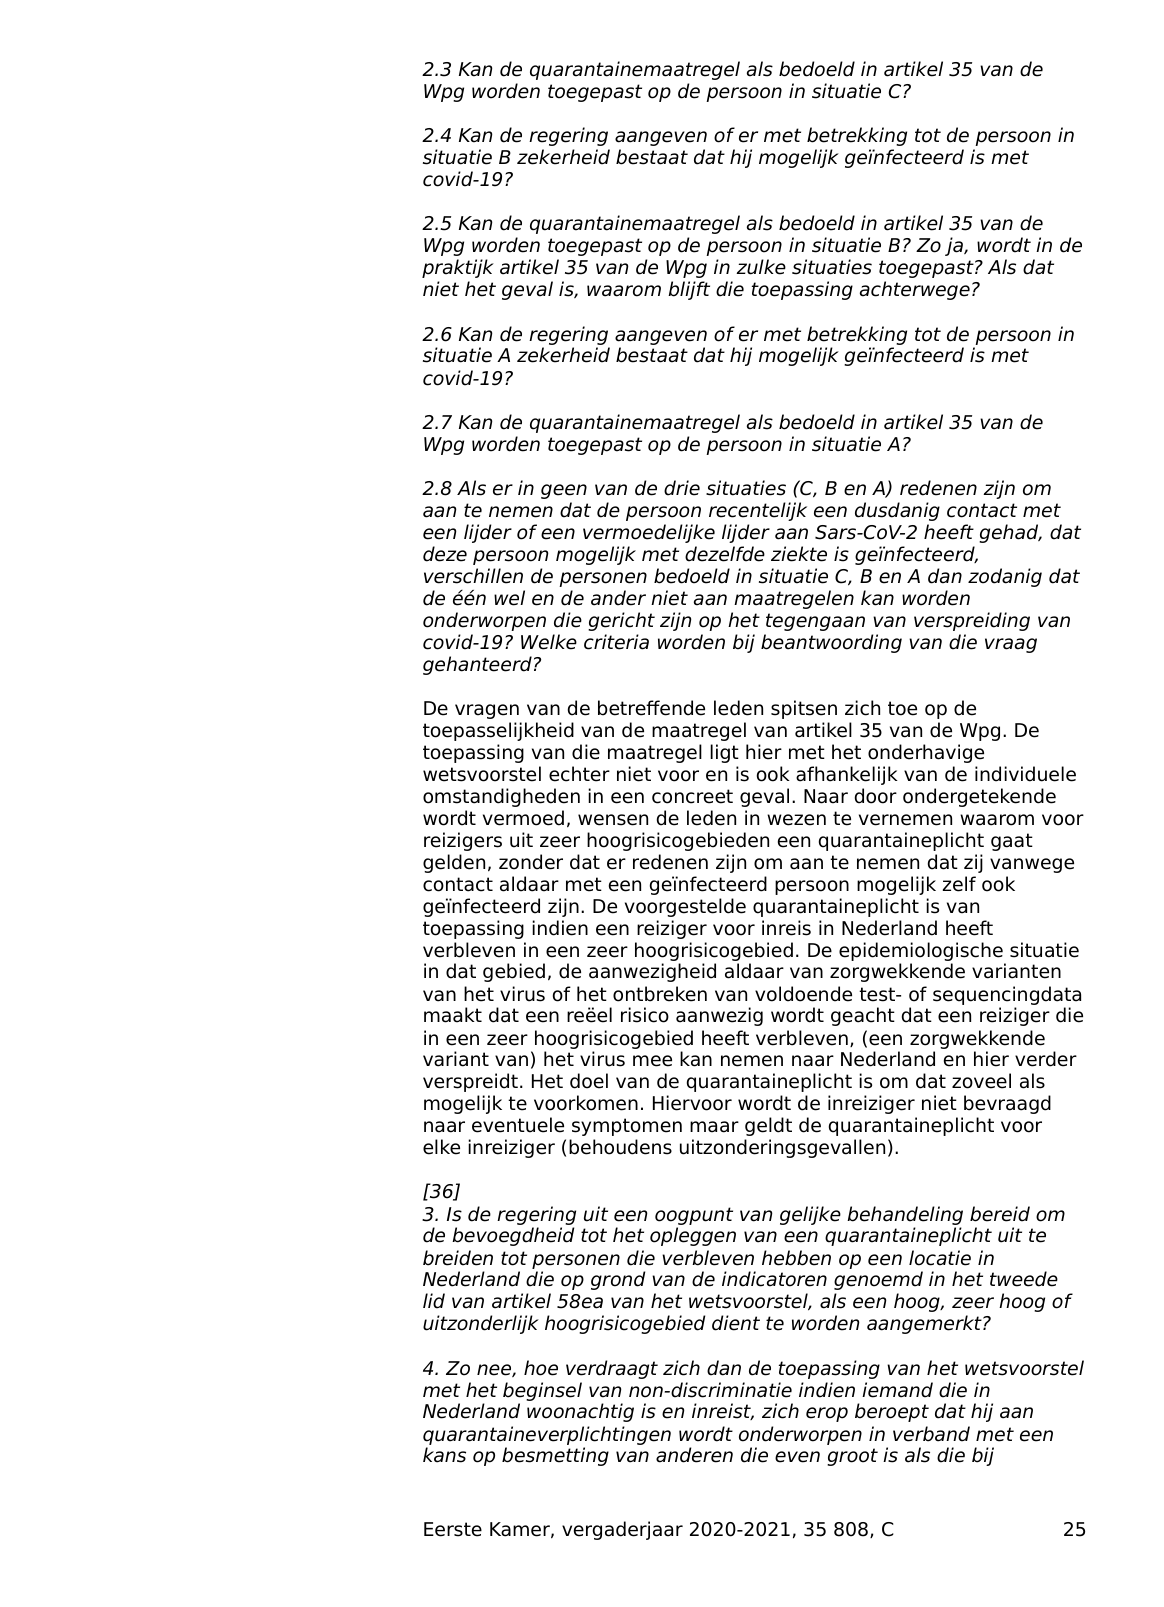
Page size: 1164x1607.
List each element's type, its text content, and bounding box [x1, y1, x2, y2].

text 2.4 Kan de regering aangeven of er met betrekking tot de persoon in situatie B zekerheid bestaat dat hij mogelijk geïnfecteerd is met covid-19? [422, 125, 1087, 191]
text 4. Zo nee, hoe verdraagt zich dan de toepassing van het wetsvoorstel met het beginsel van non-discriminatie indien iemand die in Nederland woonachtig is en inreist, zich erop beroept dat hij aan quarantaineverplichtingen wordt onderworpen in verband met een kans op besmetting van anderen die even groot is als die bij [422, 1357, 1087, 1467]
text 2.8 Als er in geen van de drie situaties (C, B en A) redenen zijn om aan te nemen dat de persoon recentelijk een dusdanig contact met een lijder of een vermoedelijke lijder aan Sars-CoV-2 heeft gehad, dat deze persoon mogelijk met dezelfde ziekte is geïnfecteerd, verschillen de personen bedoeld in situatie C, B en A dan zodanig dat de één wel en de ander niet aan maatregelen kan worden onderworpen die gericht zijn op het tegengaan van verspreiding van covid-19? Welke criteria worden bij beantwoording van die vraag gehanteerd? [422, 478, 1087, 676]
text [36] [422, 1181, 1087, 1203]
text 2.7 Kan de quarantainemaatregel als bedoeld in artikel 35 van de Wpg worden toegepast op de persoon in situatie A? [422, 412, 1087, 456]
text 2.6 Kan de regering aangeven of er met betrekking tot de persoon in situatie A zekerheid bestaat dat hij mogelijk geïnfecteerd is met covid-19? [422, 323, 1087, 389]
text 2.5 Kan de quarantainemaatregel als bedoeld in artikel 35 van de Wpg worden toegepast op de persoon in situatie B? Zo ja, wordt in de praktijk artikel 35 van de Wpg in zulke situaties toegepast? Als dat niet het geval is, waarom blijft die toepassing achterwege? [422, 213, 1087, 301]
text De vragen van de betreffende leden spitsen zich toe op de toepasselijkheid van de maatregel van artikel 35 van de Wpg. De toepassing van die maatregel ligt hier met het onderhavige wetsvoorstel echter niet voor en is ook afhankelijk van de individuele omstandigheden in een concreet geval. Naar door ondergetekende wordt vermoed, wensen de leden in wezen te vernemen waarom voor reizigers uit zeer hoogrisicogebieden een quarantaineplicht gaat gelden, zonder dat er redenen zijn om aan te nemen dat zij vanwege contact aldaar met een geïnfecteerd persoon mogelijk zelf ook geïnfecteerd zijn. De voorgestelde quarantaineplicht is van toepassing indien een reiziger voor inreis in Nederland heeft verbleven in een zeer hoogrisicogebied. De epidemiologische situatie in dat gebied, de aanwezigheid aldaar van zorgwekkende varianten van het virus of het ontbreken van voldoende test- of sequencingdata maakt dat een reëel risico aanwezig wordt geacht dat een reiziger die in een zeer hoogrisicogebied heeft verbleven, (een zorgwekkende variant van) het virus mee kan nemen naar Nederland en hier verder verspreidt. Het doel van de quarantaineplicht is om dat zoveel als mogelijk te voorkomen. Hiervoor wordt de inreiziger niet bevraagd naar eventuele symptomen maar geldt de quarantaineplicht voor elke inreiziger (behoudens uitzonderingsgevallen). [422, 698, 1087, 1159]
text 3. Is de regering uit een oogpunt van gelijke behandeling bereid om de bevoegdheid tot het opleggen van een quarantaineplicht uit te breiden tot personen die verbleven hebben op een locatie in Nederland die op grond van de indicatoren genoemd in het tweede lid van artikel 58ea van het wetsvoorstel, als een hoog, zeer hoog of uitzonderlijk hoogrisicogebied dient te worden aangemerkt? [422, 1203, 1087, 1335]
text 2.3 Kan de quarantainemaatregel als bedoeld in artikel 35 van de Wpg worden toegepast op de persoon in situatie C? [422, 59, 1087, 103]
